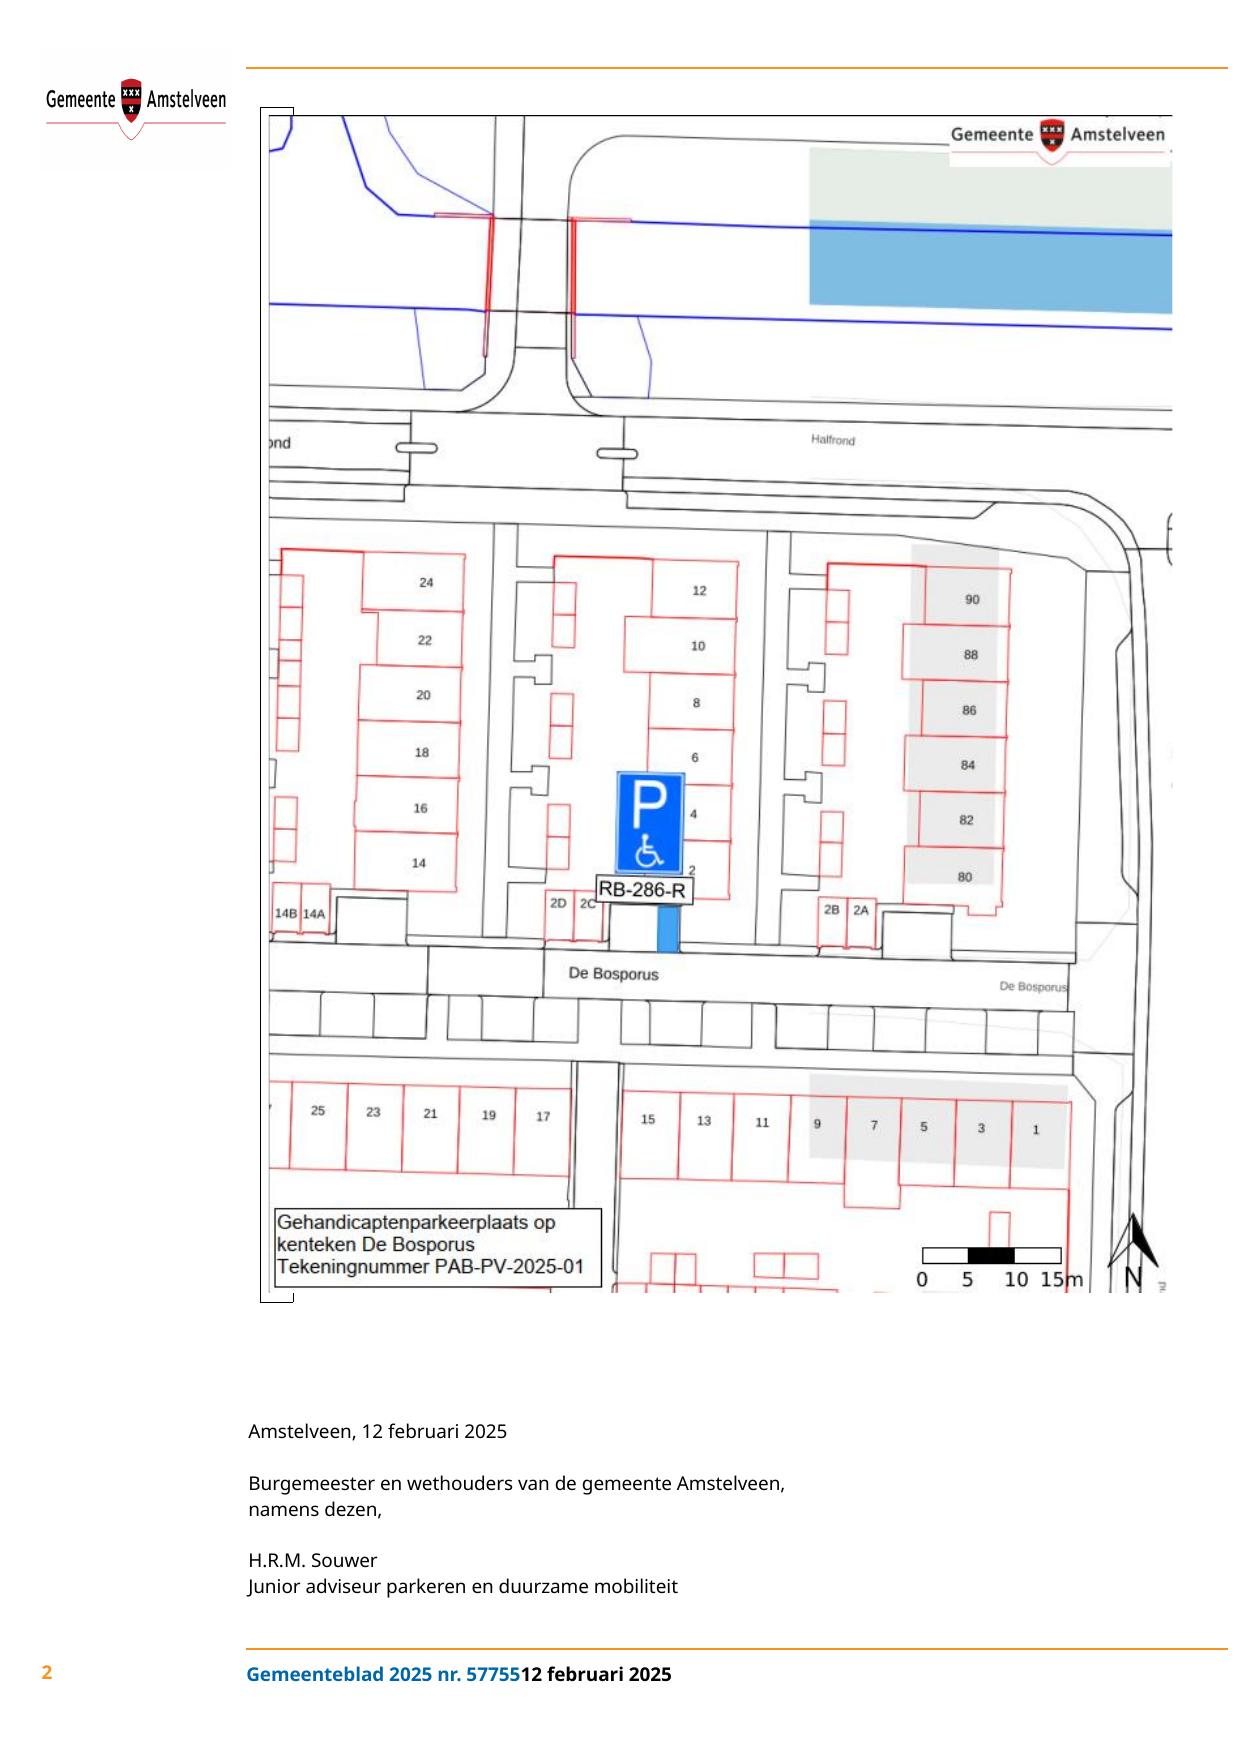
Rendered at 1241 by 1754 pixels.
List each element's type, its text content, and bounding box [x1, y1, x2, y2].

text Amstelveen, 12 februari 2025 [248, 1419, 1152, 1444]
text Junior adviseur parkeren en duurzame mobiliteit [248, 1573, 1152, 1599]
picture [268, 115, 1173, 1293]
text Burgemeester en wethouders van de gemeente Amstelveen, [248, 1470, 1152, 1496]
text H.R.M. Souwer [248, 1547, 1152, 1573]
text namens dezen, [248, 1496, 1152, 1522]
picture [41, 47, 231, 172]
